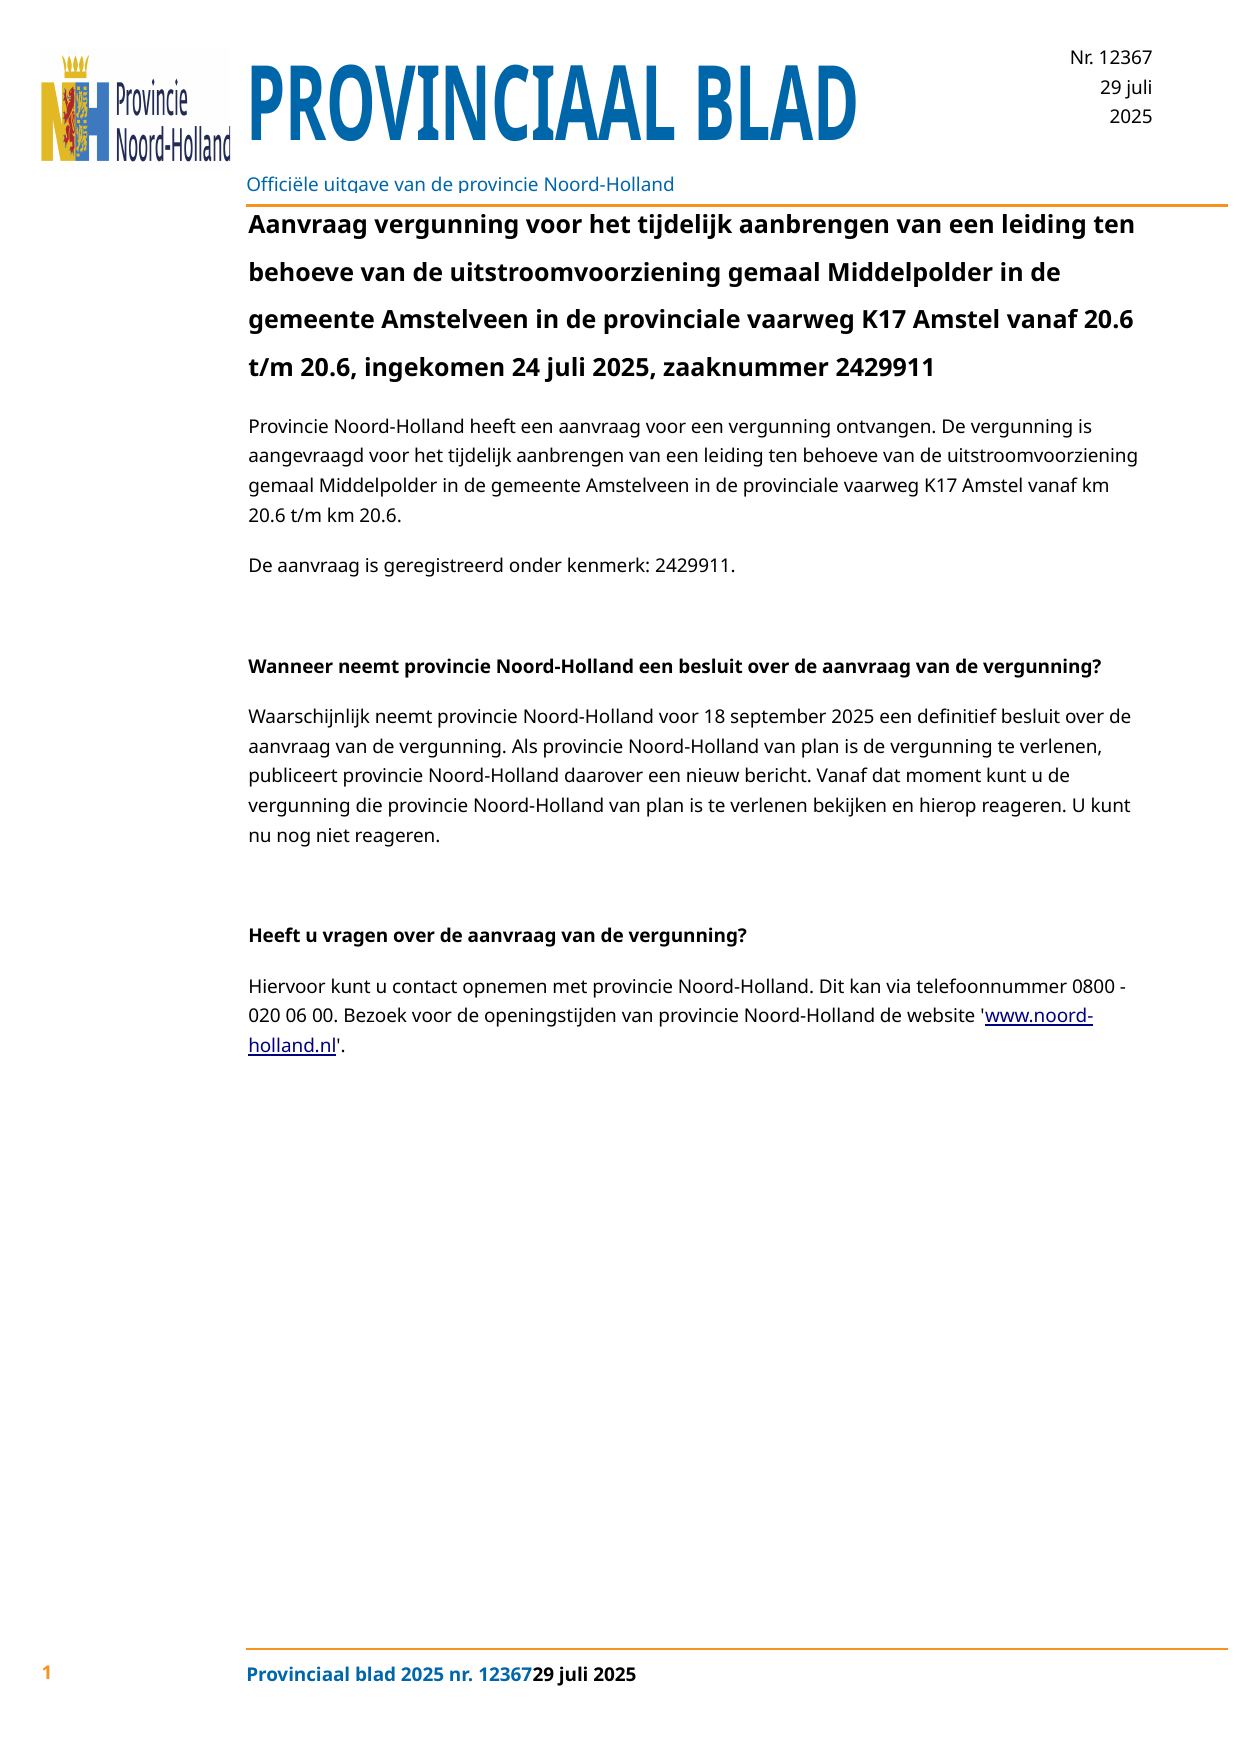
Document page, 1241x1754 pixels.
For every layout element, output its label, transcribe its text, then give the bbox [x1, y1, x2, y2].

text Aanvraag vergunning voor het tijdelijk aanbrengen van een leiding ten behoeve van de uitstroomvoorziening gemaal Middelpolder in de gemeente Amstelveen in de provinciale vaarweg K17 Amstel vanaf 20.6 t/m 20.6, ingekomen 24 juli 2025, zaaknummer 2429911 [248, 207, 1152, 384]
text Waarschijnlijk neemt provincie Noord-Holland voor 18 september 2025 een definitief besluit over de aanvraag van de vergunning. Als provincie Noord-Holland van plan is de vergunning te verlenen, publiceert provincie Noord-Holland daarover een nieuw bericht. Vanaf dat moment kunt u de vergunning die provincie Noord-Holland van plan is te verlenen bekijken en hierop reageren. U kunt nu nog niet reageren. [248, 703, 1152, 848]
text De aanvraag is geregistreerd onder kenmerk: 2429911. [248, 552, 1152, 578]
text Wanneer neemt provincie Noord-Holland een besluit over de aanvraag van de vergunning? [248, 653, 1152, 679]
text Hiervoor kunt u contact opnemen met provincie Noord-Holland. Dit kan via telefoonnummer 0800 - 020 06 00. Bezoek voor de openingstijden van provincie Noord-Holland de website 'www.noord-holland.nl'. [248, 973, 1152, 1058]
text Provincie Noord-Holland heeft een aanvraag voor een vergunning ontvangen. De vergunning is aangevraagd voor het tijdelijk aanbrengen van een leiding ten behoeve van de uitstroomvoorziening gemaal Middelpolder in de gemeente Amstelveen in de provinciale vaarweg K17 Amstel vanaf km 20.6 t/m km 20.6. [248, 413, 1152, 528]
picture [41, 47, 231, 172]
text Heeft u vragen over de aanvraag van de vergunning? [248, 923, 1152, 948]
